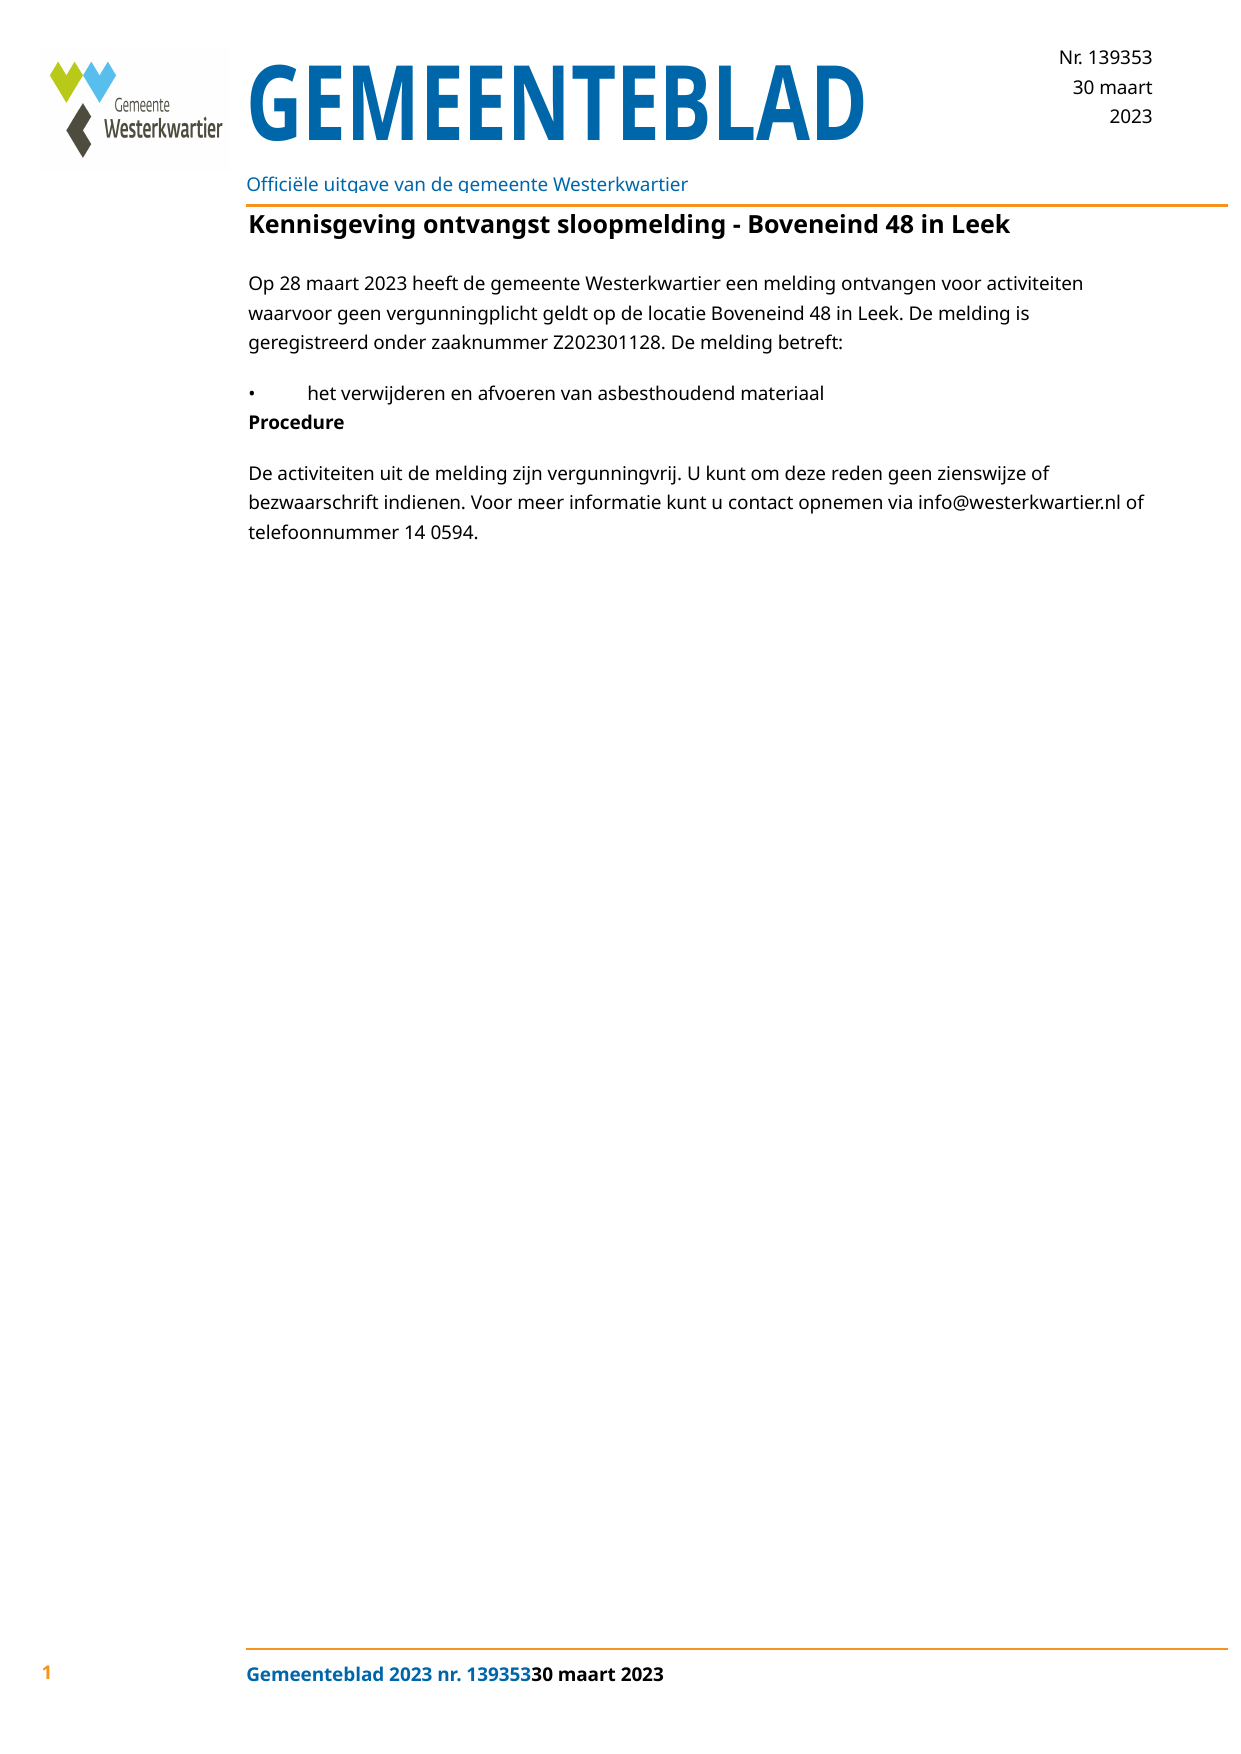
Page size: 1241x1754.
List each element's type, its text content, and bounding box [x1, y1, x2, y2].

text Procedure [248, 409, 1152, 435]
text Kennisgeving ontvangst sloopmelding - Boveneind 48 in Leek [248, 207, 1152, 241]
picture [41, 47, 231, 172]
list het verwijderen en afvoeren van asbesthoudend materiaal [248, 380, 1152, 406]
text Op 28 maart 2023 heeft de gemeente Westerkwartier een melding ontvangen voor activiteiten waarvoor geen vergunningplicht geldt op de locatie Boveneind 48 in Leek. De melding is geregistreerd onder zaaknummer Z202301128. De melding betreft: [248, 270, 1152, 355]
text De activiteiten uit de melding zijn vergunningvrij. U kunt om deze reden geen zienswijze of bezwaarschrift indienen. Voor meer informatie kunt u contact opnemen via info@westerkwartier.nl of telefoonnummer 14 0594. [248, 460, 1152, 545]
